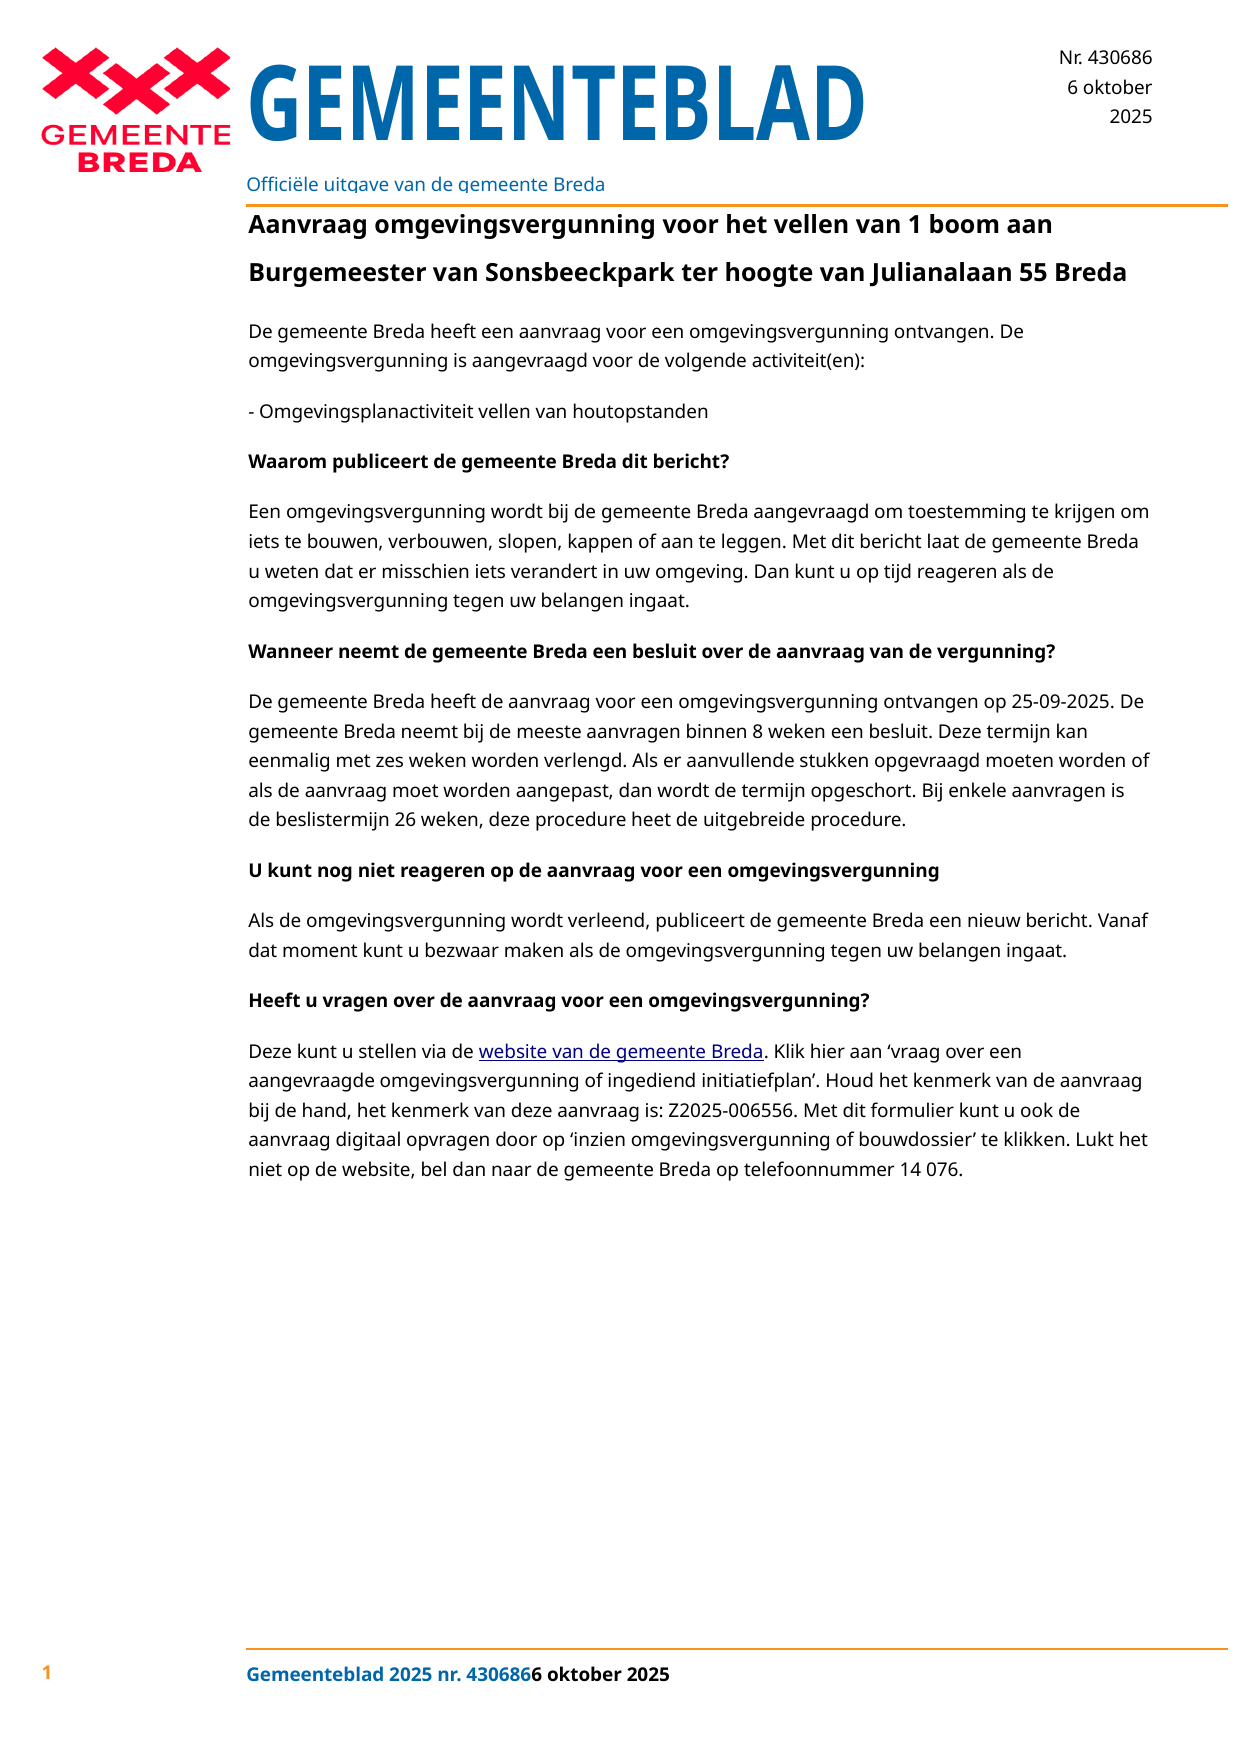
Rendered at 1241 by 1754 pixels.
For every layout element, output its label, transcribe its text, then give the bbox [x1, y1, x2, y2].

text Als de omgevingsvergunning wordt verleend, publiceert de gemeente Breda een nieuw bericht. Vanaf dat moment kunt u bezwaar maken als de omgevingsvergunning tegen uw belangen ingaat. [248, 907, 1152, 963]
text De gemeente Breda heeft de aanvraag voor een omgevingsvergunning ontvangen op 25-09-2025. De gemeente Breda neemt bij de meeste aanvragen binnen 8 weken een besluit. Deze termijn kan eenmalig met zes weken worden verlengd. Als er aanvullende stukken opgevraagd moeten worden of als de aanvraag moet worden aangepast, dan wordt de termijn opgeschort. Bij enkele aanvragen is de beslistermijn 26 weken, deze procedure heet de uitgebreide procedure. [248, 688, 1152, 832]
text De gemeente Breda heeft een aanvraag voor een omgevingsvergunning ontvangen. De omgevingsvergunning is aangevraagd voor de volgende activiteit(en): [248, 318, 1152, 373]
text Een omgevingsvergunning wordt bij de gemeente Breda aangevraagd om toestemming te krijgen om iets te bouwen, verbouwen, slopen, kappen of aan te leggen. Met dit bericht laat de gemeente Breda u weten dat er misschien iets verandert in uw omgeving. Dan kunt u op tijd reageren als de omgevingsvergunning tegen uw belangen ingaat. [248, 499, 1152, 613]
text Wanneer neemt de gemeente Breda een besluit over de aanvraag van de vergunning? [248, 638, 1152, 664]
text Heeft u vragen over de aanvraag voor een omgevingsvergunning? [248, 987, 1152, 1013]
text Deze kunt u stellen via de website van de gemeente Breda. Klik hier aan ‘vraag over een aangevraagde omgevingsvergunning of ingediend initiatiefplan’. Houd het kenmerk van de aanvraag bij de hand, het kenmerk van deze aanvraag is: Z2025-006556. Met dit formulier kunt u ook de aanvraag digitaal opvragen door op ‘inzien omgevingsvergunning of bouwdossier’ te klikken. Lukt het niet op de website, bel dan naar de gemeente Breda op telefoonnummer 14 076. [248, 1038, 1152, 1182]
text U kunt nog niet reageren op de aanvraag voor een omgevingsvergunning [248, 857, 1152, 883]
text Waarom publiceert de gemeente Breda dit bericht? [248, 448, 1152, 474]
text - Omgevingsplanactiviteit vellen van houtopstanden [248, 398, 1152, 424]
text Aanvraag omgevingsvergunning voor het vellen van 1 boom aan Burgemeester van Sonsbeeckpark ter hoogte van Julianalaan 55 Breda [248, 207, 1152, 288]
picture [41, 47, 231, 172]
